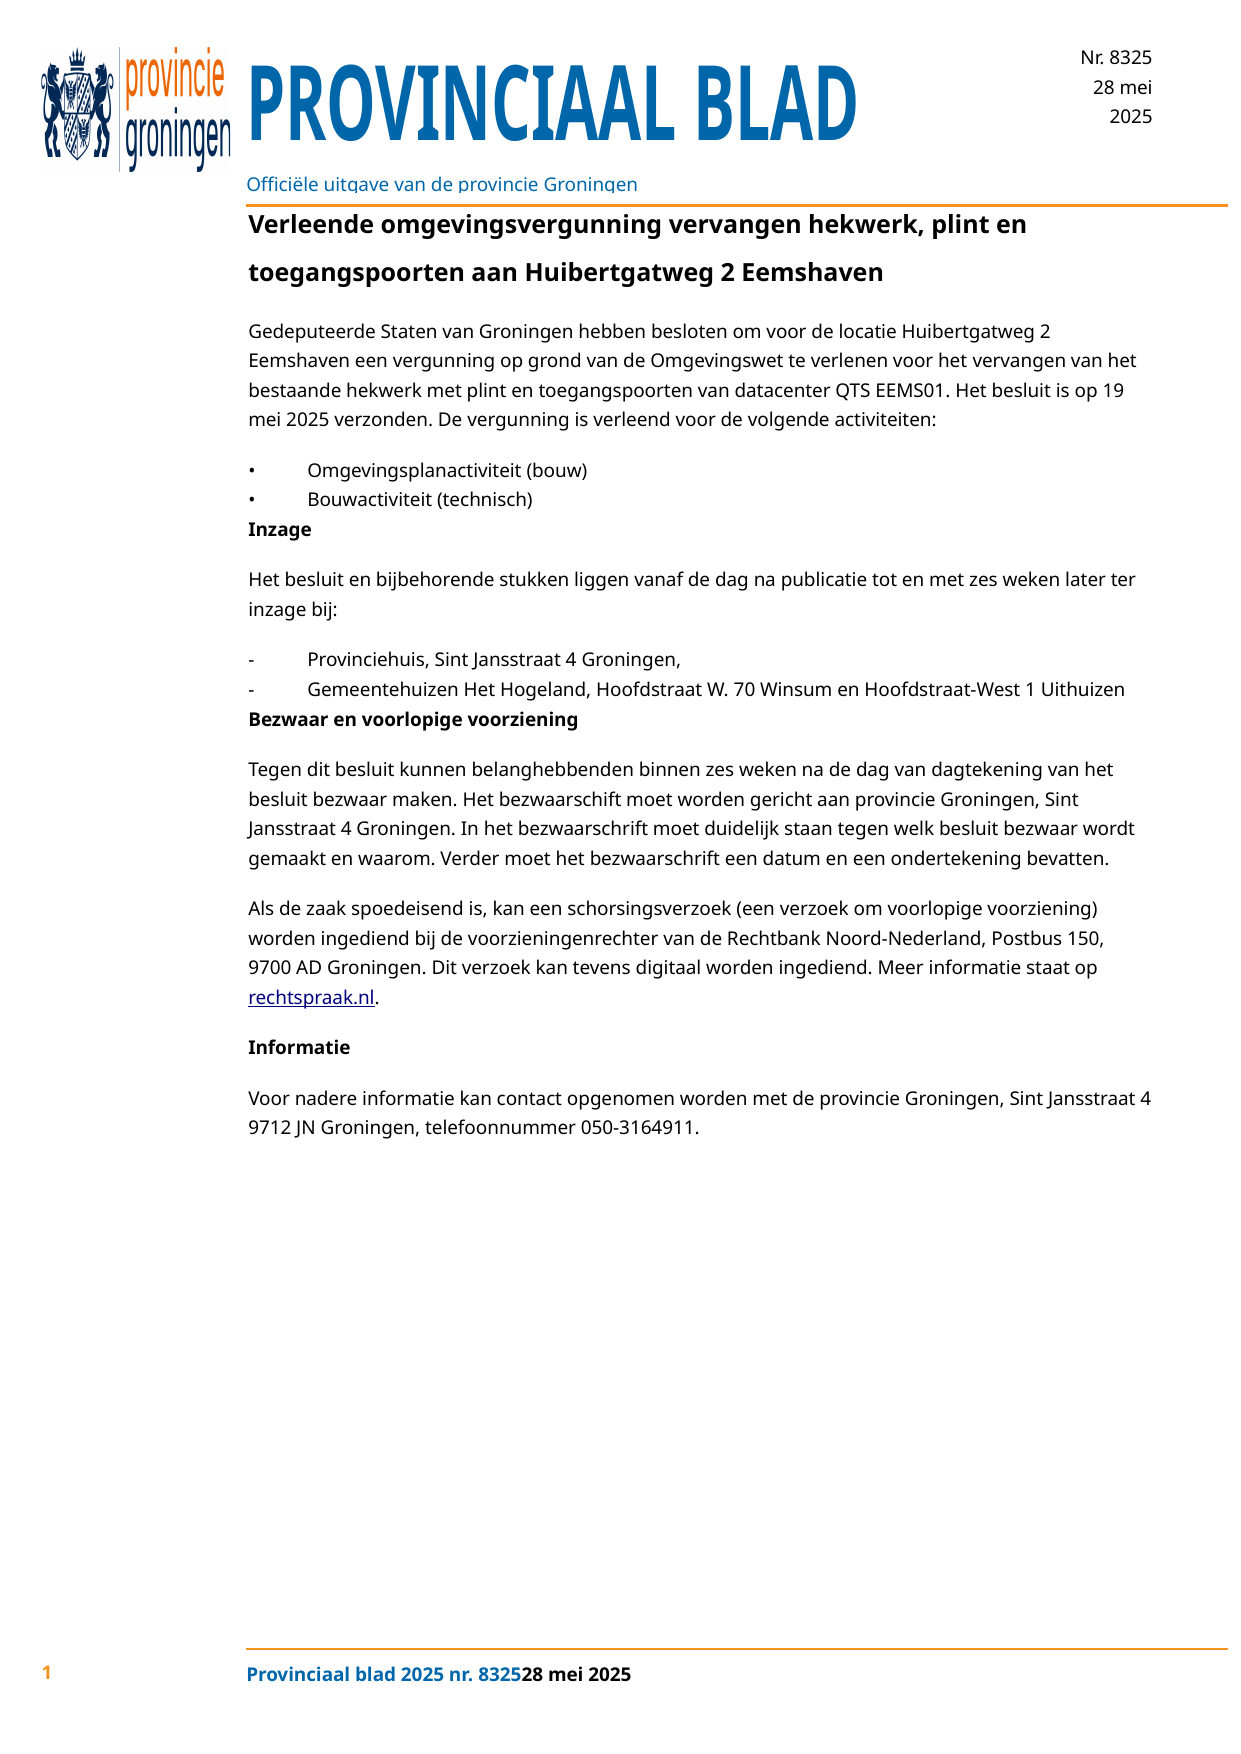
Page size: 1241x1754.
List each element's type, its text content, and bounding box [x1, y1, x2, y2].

text Inzage [248, 516, 1152, 542]
text Het besluit en bijbehorende stukken liggen vanaf de dag na publicatie tot en met zes weken later ter inzage bij: [248, 567, 1152, 622]
text Als de zaak spoedeisend is, kan een schorsingsverzoek (een verzoek om voorlopige voorziening) worden ingediend bij de voorzieningenrechter van de Rechtbank Noord-Nederland, Postbus 150, 9700 AD Groningen. Dit verzoek kan tevens digitaal worden ingediend. Meer informatie staat op rechtspraak.nl. [248, 895, 1152, 1010]
text Informatie [248, 1034, 1152, 1060]
text Gedeputeerde Staten van Groningen hebben besloten om voor de locatie Huibertgatweg 2 Eemshaven een vergunning op grond van de Omgevingswet te verlenen voor het vervangen van het bestaande hekwerk met plint en toegangspoorten van datacenter QTS EEMS01. Het besluit is op 19 mei 2025 verzonden. De vergunning is verleend voor de volgende activiteiten: [248, 318, 1152, 432]
picture [41, 47, 231, 172]
text Verleende omgevingsvergunning vervangen hekwerk, plint en toegangspoorten aan Huibertgatweg 2 Eemshaven [248, 207, 1152, 288]
list Omgevingsplanactiviteit (bouw) [248, 457, 1152, 483]
list Gemeentehuizen Het Hogeland, Hoofdstraat W. 70 Winsum en Hoofdstraat-West 1 Uithuizen [248, 676, 1152, 702]
list Bouwactiviteit (technisch) [248, 487, 1152, 512]
list Provinciehuis, Sint Jansstraat 4 Groningen, [248, 647, 1152, 672]
text Voor nadere informatie kan contact opgenomen worden met de provincie Groningen, Sint Jansstraat 4 9712 JN Groningen, telefoonnummer 050-3164911. [248, 1085, 1152, 1140]
text Bezwaar en voorlopige voorziening [248, 706, 1152, 732]
text Tegen dit besluit kunnen belanghebbenden binnen zes weken na de dag van dagtekening van het besluit bezwaar maken. Het bezwaarschift moet worden gericht aan provincie Groningen, Sint Jansstraat 4 Groningen. In het bezwaarschrift moet duidelijk staan tegen welk besluit bezwaar wordt gemaakt en waarom. Verder moet het bezwaarschrift een datum en een ondertekening bevatten. [248, 756, 1152, 871]
